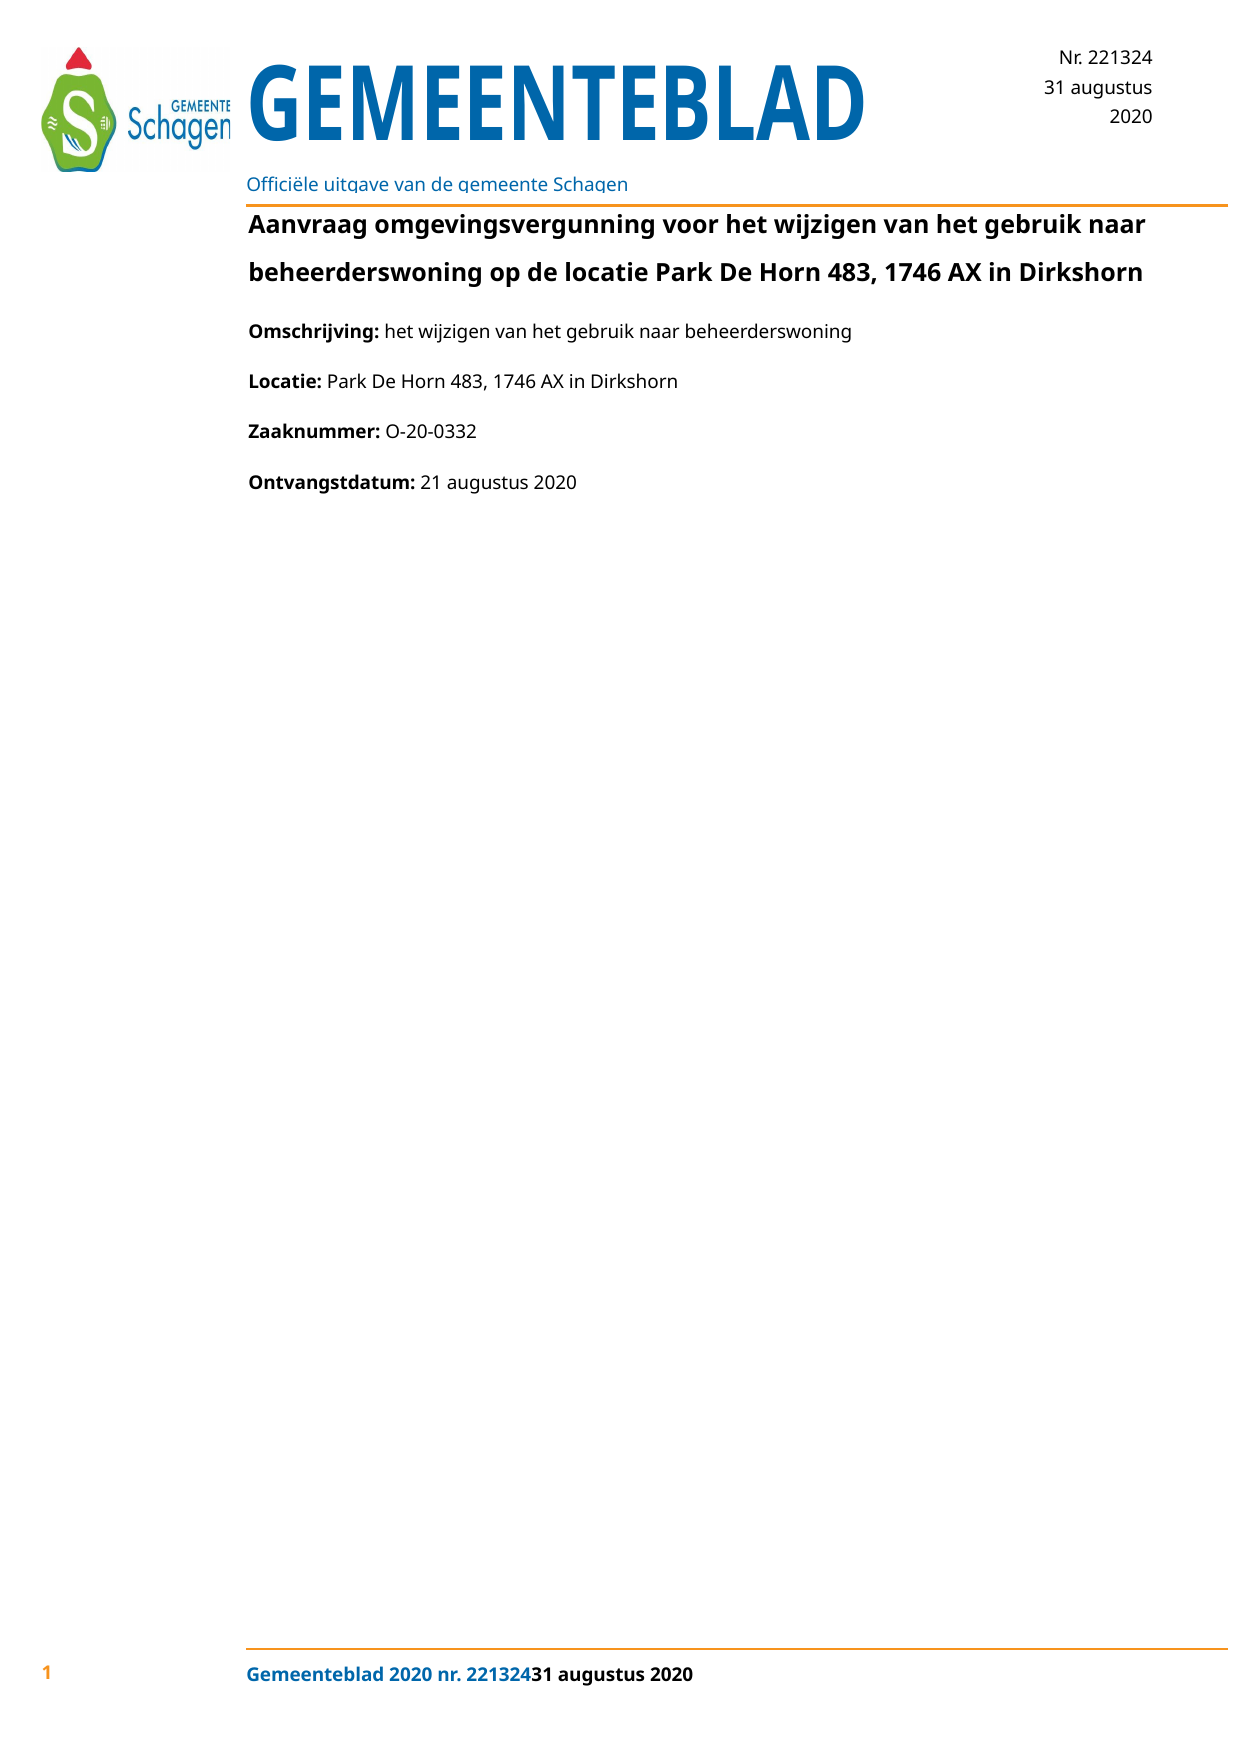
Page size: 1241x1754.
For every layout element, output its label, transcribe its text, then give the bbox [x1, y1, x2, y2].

text Omschrijving: het wijzigen van het gebruik naar beheerderswoning [248, 318, 1152, 344]
text Locatie: Park De Horn 483, 1746 AX in Dirkshorn [248, 368, 1152, 394]
text Aanvraag omgevingsvergunning voor het wijzigen van het gebruik naar beheerderswoning op de locatie Park De Horn 483, 1746 AX in Dirkshorn [248, 207, 1152, 288]
text Zaaknummer: O-20-0332 [248, 419, 1152, 444]
text Ontvangstdatum: 21 augustus 2020 [248, 469, 1152, 495]
picture [41, 47, 231, 172]
